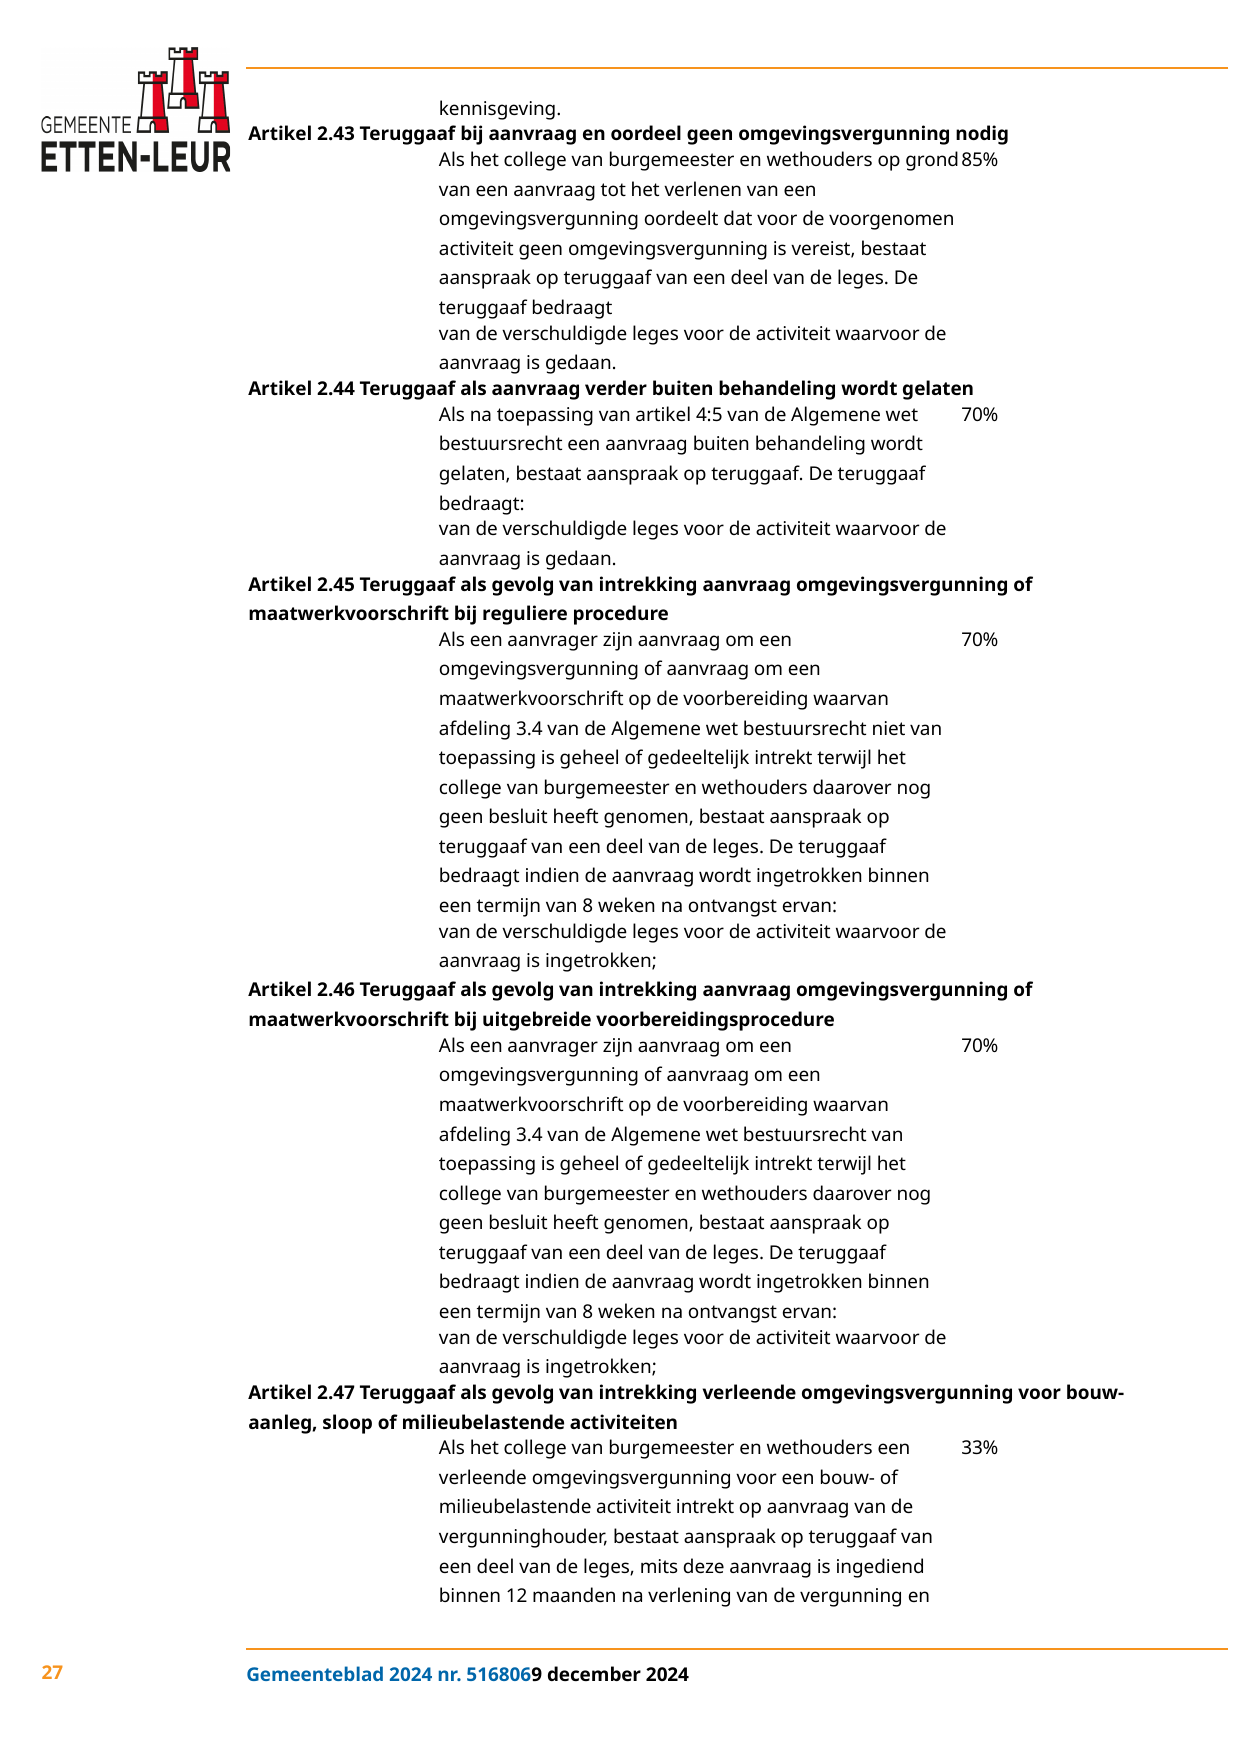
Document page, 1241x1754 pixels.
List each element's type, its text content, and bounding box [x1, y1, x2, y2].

table_cell van de verschuldigde leges voor de activiteit waarvoor de aanvraag is gedaan. [439, 515, 961, 571]
table_cell [248, 401, 439, 515]
table_cell 70% [961, 1032, 1152, 1324]
table_cell [248, 918, 439, 973]
table_cell 85% [961, 146, 1152, 320]
table_cell [961, 95, 1152, 121]
table_cell 70% [961, 401, 1152, 515]
table_cell 70% [961, 626, 1152, 918]
table_cell [248, 1032, 439, 1324]
table_cell [248, 95, 439, 121]
table_cell Artikel 2.47 Teruggaaf als gevolg van intrekking verleende omgevingsvergunning voor bouw- aanleg, sloop of milieubelastende activiteiten [248, 1379, 1152, 1434]
table_cell [248, 626, 439, 918]
table_header Artikel 2.46 Teruggaaf als gevolg van intrekking aanvraag omgevingsvergunning of maatwerkvoorschrift bij uitgebreide voorbereidingsprocedure [248, 977, 1152, 1032]
table_cell [248, 1435, 439, 1608]
table_cell [248, 320, 439, 375]
table_cell Artikel 2.43 Teruggaaf bij aanvraag en oordeel geen omgevingsvergunning nodig [248, 121, 1152, 146]
table_cell [961, 320, 1152, 375]
table_cell [961, 1324, 1152, 1379]
table_cell [248, 1324, 439, 1379]
table_cell Artikel 2.44 Teruggaaf als aanvraag verder buiten behandeling wordt gelaten [248, 375, 1152, 401]
table_cell [248, 146, 439, 320]
table_cell van de verschuldigde leges voor de activiteit waarvoor de aanvraag is ingetrokken; [439, 1324, 961, 1379]
table_cell Als het college van burgemeester en wethouders op grond van een aanvraag tot het verlenen van een omgevingsvergunning oordeelt dat voor de voorgenomen activiteit geen omgevingsvergunning is vereist, bestaat aanspraak op teruggaaf van een deel van de leges. De teruggaaf bedraagt [439, 146, 961, 320]
table_cell 33% [961, 1435, 1152, 1608]
table_cell Artikel 2.45 Teruggaaf als gevolg van intrekking aanvraag omgevingsvergunning of maatwerkvoorschrift bij reguliere procedure [248, 571, 1152, 626]
table_cell Als het college van burgemeester en wethouders een verleende omgevingsvergunning voor een bouw- of milieubelastende activiteit intrekt op aanvraag van de vergunninghouder, bestaat aanspraak op teruggaaf van een deel van de leges, mits deze aanvraag is ingediend binnen 12 maanden na verlening van de vergunning en [439, 1435, 961, 1608]
table_cell kennisgeving. [439, 95, 961, 121]
table_cell [961, 918, 1152, 973]
table_cell [961, 515, 1152, 571]
picture [41, 47, 231, 172]
table_cell van de verschuldigde leges voor de activiteit waarvoor de aanvraag is ingetrokken; [439, 918, 961, 973]
table_cell Als een aanvrager zijn aanvraag om een omgevingsvergunning of aanvraag om een maatwerkvoorschrift op de voorbereiding waarvan afdeling 3.4 van de Algemene wet bestuursrecht van toepassing is geheel of gedeeltelijk intrekt terwijl het college van burgemeester en wethouders daarover nog geen besluit heeft genomen, bestaat aanspraak op teruggaaf van een deel van de leges. De teruggaaf bedraagt indien de aanvraag wordt ingetrokken binnen een termijn van 8 weken na ontvangst ervan: [439, 1032, 961, 1324]
table_cell van de verschuldigde leges voor de activiteit waarvoor de aanvraag is gedaan. [439, 320, 961, 375]
table_cell Als na toepassing van artikel 4:5 van de Algemene wet bestuursrecht een aanvraag buiten behandeling wordt gelaten, bestaat aanspraak op teruggaaf. De teruggaaf bedraagt: [439, 401, 961, 515]
table_cell Als een aanvrager zijn aanvraag om een omgevingsvergunning of aanvraag om een maatwerkvoorschrift op de voorbereiding waarvan afdeling 3.4 van de Algemene wet bestuursrecht niet van toepassing is geheel of gedeeltelijk intrekt terwijl het college van burgemeester en wethouders daarover nog geen besluit heeft genomen, bestaat aanspraak op teruggaaf van een deel van de leges. De teruggaaf bedraagt indien de aanvraag wordt ingetrokken binnen een termijn van 8 weken na ontvangst ervan: [439, 626, 961, 918]
table_cell [248, 515, 439, 571]
